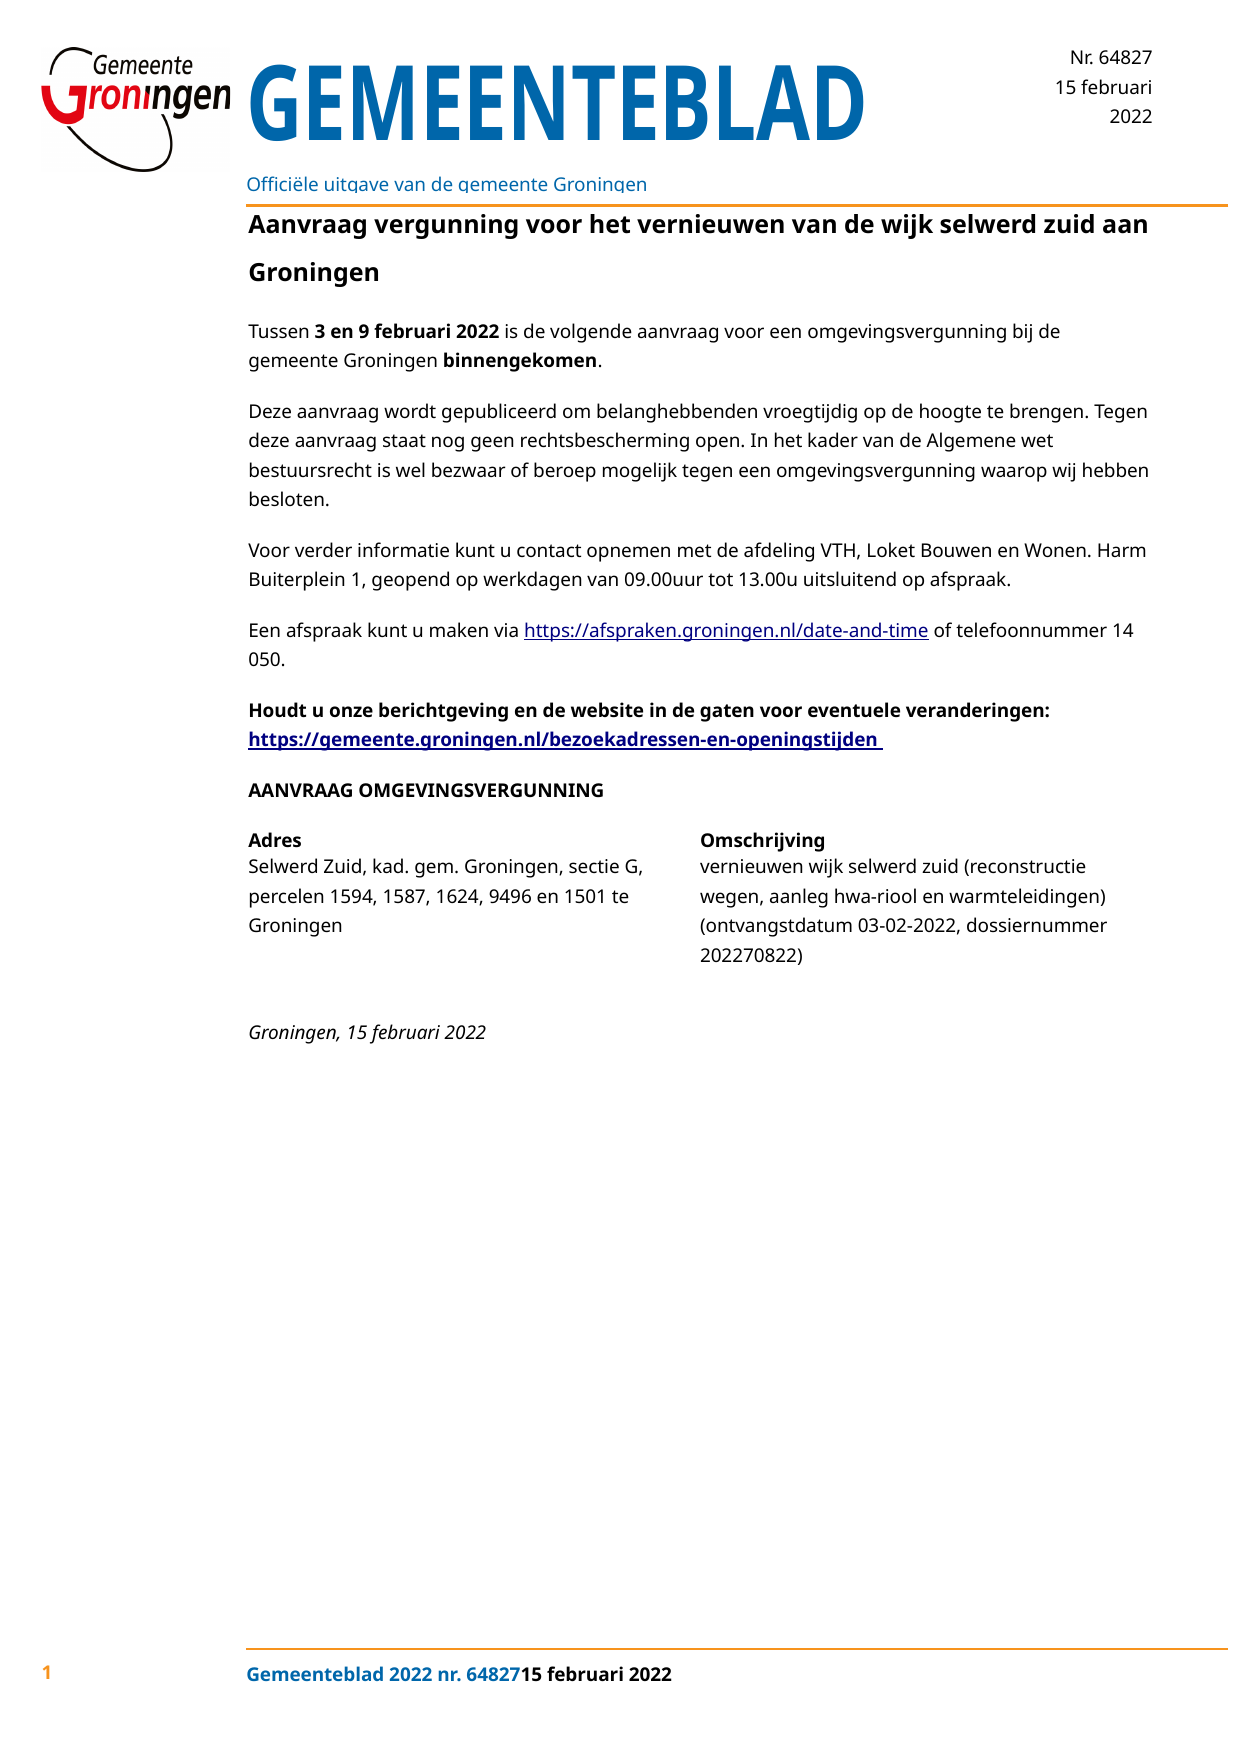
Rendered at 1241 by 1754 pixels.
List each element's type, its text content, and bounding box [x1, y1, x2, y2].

table_header Omschrijving [700, 828, 1152, 853]
text Voor verder informatie kunt u contact opnemen met de afdeling VTH, Loket Bouwen en Wonen. Harm Buiterplein 1, geopend op werkdagen van 09.00uur tot 13.00u uitsluitend op afspraak. [248, 537, 1152, 592]
text Groningen, 15 februari 2022 [248, 1019, 1152, 1044]
table_cell vernieuwen wijk selwerd zuid (reconstructie wegen, aanleg hwa-riool en warmteleidingen) (ontvangstdatum 03-02-2022, dossiernummer 202270822) [700, 853, 1152, 968]
table_cell Selwerd Zuid, kad. gem. Groningen, sectie G, percelen 1594, 1587, 1624, 9496 en 1501 te Groningen [248, 853, 700, 968]
text Tussen 3 en 9 februari 2022 is de volgende aanvraag voor een omgevingsvergunning bij de gemeente Groningen binnengekomen. [248, 318, 1152, 373]
text Aanvraag vergunning voor het vernieuwen van de wijk selwerd zuid aan Groningen [248, 207, 1152, 288]
picture [41, 47, 231, 172]
table_header Adres [248, 828, 700, 853]
text Een afspraak kunt u maken via https://afspraken.groningen.nl/date-and-time of telefoonnummer 14 050. [248, 617, 1152, 672]
text AANVRAAG OMGEVINGSVERGUNNING [248, 777, 1152, 803]
text Deze aanvraag wordt gepubliceerd om belanghebbenden vroegtijdig op de hoogte te brengen. Tegen deze aanvraag staat nog geen rechtsbescherming open. In het kader van de Algemene wet bestuursrecht is wel bezwaar of beroep mogelijk tegen een omgevingsvergunning waarop wij hebben besloten. [248, 398, 1152, 512]
text Houdt u onze berichtgeving en de website in de gaten voor eventuele veranderingen: https://gemeente.groningen.nl/bezoekadressen-en-openingstijden [248, 697, 1152, 752]
